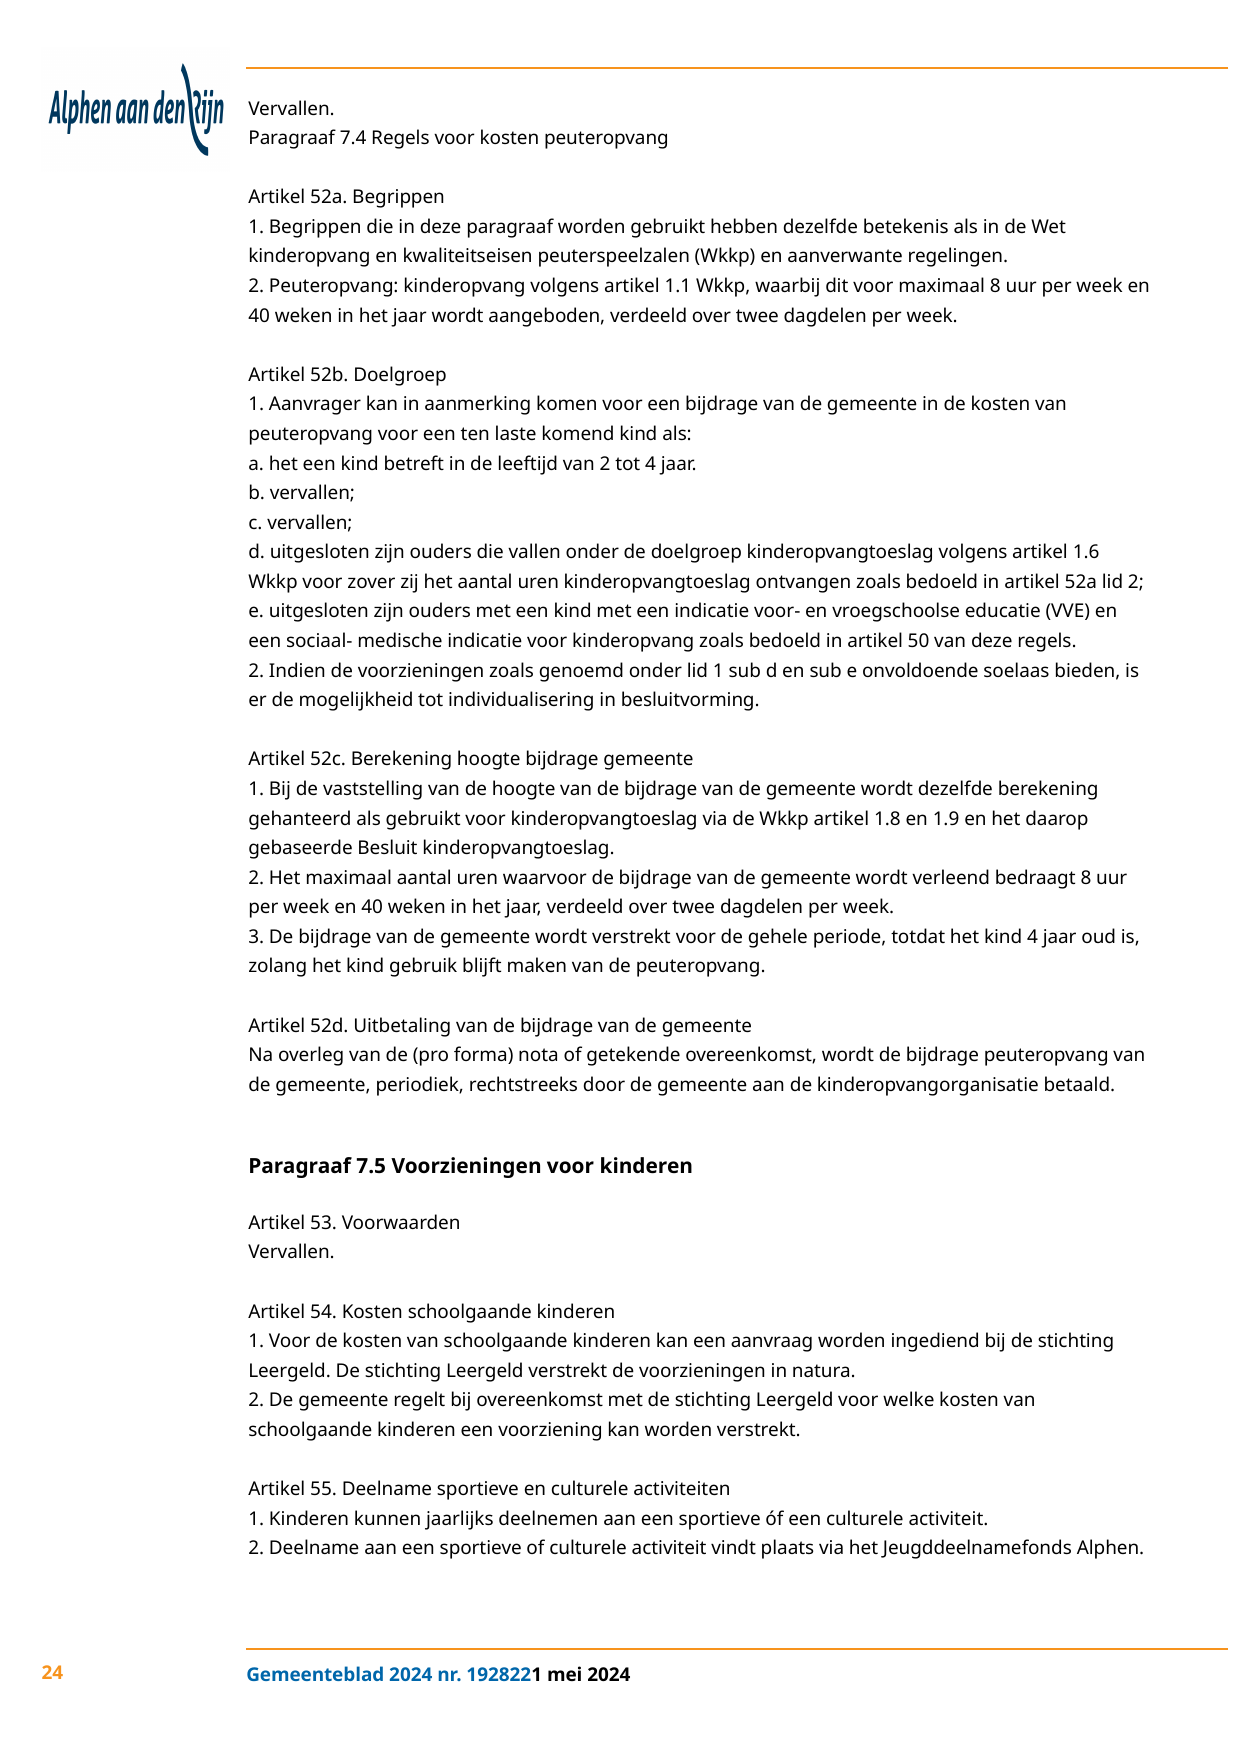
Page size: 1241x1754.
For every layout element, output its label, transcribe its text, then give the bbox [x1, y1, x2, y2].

text Paragraaf 7.4 Regels voor kosten peuteropvang [248, 124, 1152, 150]
text 3. De bijdrage van de gemeente wordt verstrekt voor de gehele periode, totdat het kind 4 jaar oud is, zolang het kind gebruik blijft maken van de peuteropvang. [248, 923, 1152, 978]
text 1. Begrippen die in deze paragraaf worden gebruikt hebben dezelfde betekenis als in de Wet kinderopvang en kwaliteitseisen peuterspeelzalen (Wkkp) en aanverwante regelingen. [248, 213, 1152, 268]
text Artikel 52c. Berekening hoogte bijdrage gemeente [248, 746, 1152, 771]
text Artikel 54. Kosten schoolgaande kinderen [248, 1298, 1152, 1323]
text 1. Aanvrager kan in aanmerking komen voor een bijdrage van de gemeente in de kosten van peuteropvang voor een ten laste komend kind als: [248, 391, 1152, 446]
text Vervallen. [248, 1239, 1152, 1264]
text 2. Indien de voorzieningen zoals genoemd onder lid 1 sub d en sub e onvoldoende soelaas bieden, is er de mogelijkheid tot individualisering in besluitvorming. [248, 657, 1152, 712]
text Artikel 53. Voorwaarden [248, 1209, 1152, 1235]
text Na overleg van de (pro forma) nota of getekende overeenkomst, wordt de bijdrage peuteropvang van de gemeente, periodiek, rechtstreeks door de gemeente aan de kinderopvangorganisatie betaald. [248, 1041, 1152, 1097]
text a. het een kind betreft in de leeftijd van 2 tot 4 jaar. [248, 450, 1152, 476]
text Paragraaf 7.5 Voorzieningen voor kinderen [248, 1151, 1152, 1179]
text e. uitgesloten zijn ouders met een kind met een indicatie voor- en vroegschoolse educatie (VVE) en een sociaal- medische indicatie voor kinderopvang zoals bedoeld in artikel 50 van deze regels. [248, 598, 1152, 653]
text Vervallen. [248, 95, 1152, 121]
text 2. De gemeente regelt bij overeenkomst met de stichting Leergeld voor welke kosten van schoolgaande kinderen een voorziening kan worden verstrekt. [248, 1387, 1152, 1442]
text Artikel 52d. Uitbetaling van de bijdrage van de gemeente [248, 1012, 1152, 1038]
text 2. Het maximaal aantal uren waarvoor de bijdrage van de gemeente wordt verleend bedraagt 8 uur per week en 40 weken in het jaar, verdeeld over twee dagdelen per week. [248, 864, 1152, 919]
text Artikel 55. Deelname sportieve en culturele activiteiten [248, 1475, 1152, 1501]
text 1. Voor de kosten van schoolgaande kinderen kan een aanvraag worden ingediend bij de stichting Leergeld. De stichting Leergeld verstrekt de voorzieningen in natura. [248, 1327, 1152, 1383]
text Artikel 52a. Begrippen [248, 183, 1152, 209]
text Artikel 52b. Doelgroep [248, 361, 1152, 387]
text b. vervallen; [248, 479, 1152, 505]
text 2. Peuteropvang: kinderopvang volgens artikel 1.1 Wkkp, waarbij dit voor maximaal 8 uur per week en 40 weken in het jaar wordt aangeboden, verdeeld over twee dagdelen per week. [248, 272, 1152, 328]
text 1. Kinderen kunnen jaarlijks deelnemen aan een sportieve óf een culturele activiteit. [248, 1505, 1152, 1531]
text d. uitgesloten zijn ouders die vallen onder de doelgroep kinderopvangtoeslag volgens artikel 1.6 Wkkp voor zover zij het aantal uren kinderopvangtoeslag ontvangen zoals bedoeld in artikel 52a lid 2; [248, 538, 1152, 594]
text 1. Bij de vaststelling van de hoogte van de bijdrage van de gemeente wordt dezelfde berekening gehanteerd als gebruikt voor kinderopvangtoeslag via de Wkkp artikel 1.8 en 1.9 en het daarop gebaseerde Besluit kinderopvangtoeslag. [248, 775, 1152, 860]
text 2. Deelname aan een sportieve of culturele activiteit vindt plaats via het Jeugddeelnamefonds Alphen. [248, 1534, 1152, 1560]
picture [41, 47, 231, 172]
text c. vervallen; [248, 509, 1152, 535]
